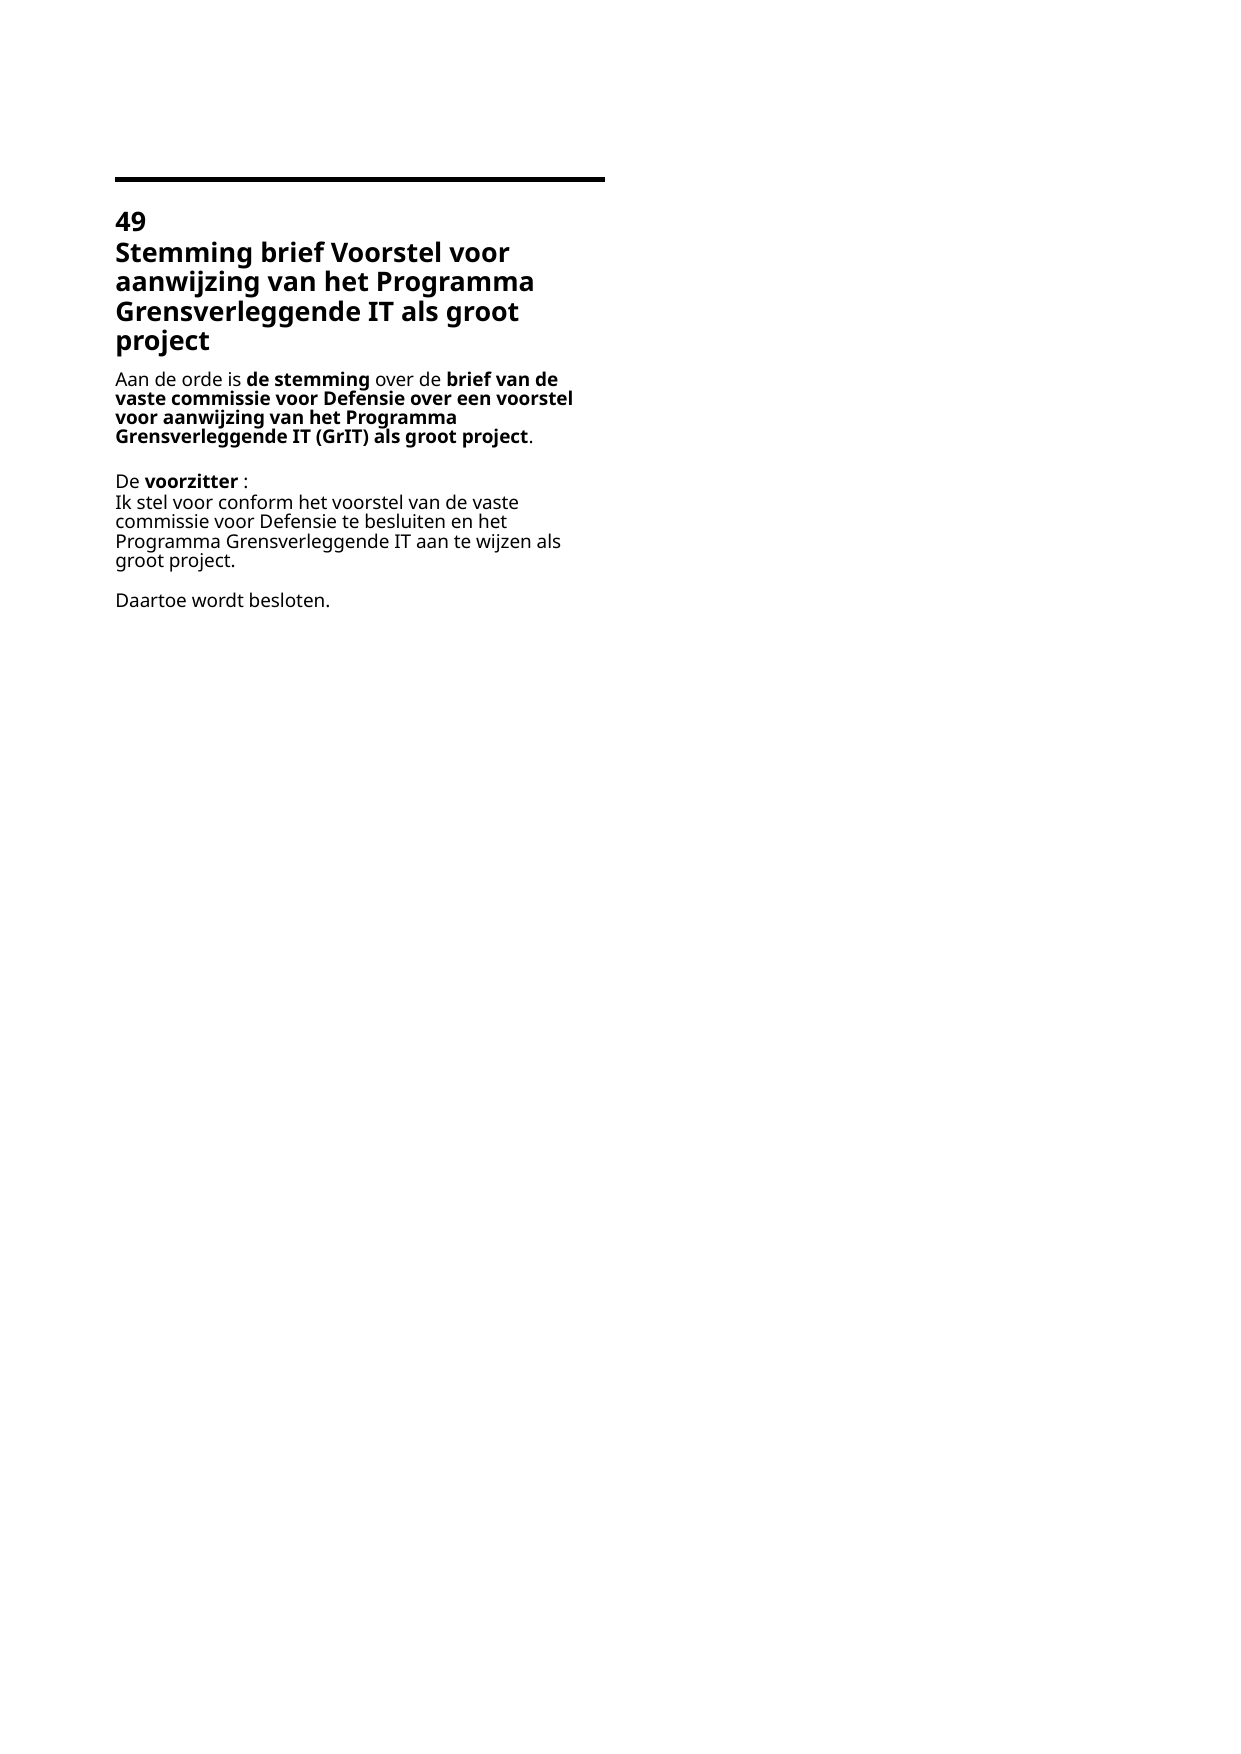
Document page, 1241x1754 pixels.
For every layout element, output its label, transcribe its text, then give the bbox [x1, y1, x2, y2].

text Ik stel voor conform het voorstel van de vaste commissie voor Defensie te besluiten en het Programma Grensverleggende IT aan te wijzen als groot project. [115, 494, 605, 571]
text Aan de orde is de stemming over de brief van de vaste commissie voor Defensie over een voorstel voor aanwijzing van het Programma Grensverleggende IT (GrIT) als groot project. [115, 371, 605, 448]
text Stemming brief Voorstel voor aanwijzing van het Programma Grensverleggende IT als groot project [115, 239, 605, 371]
text 49 [115, 203, 605, 239]
text Daartoe wordt besloten. [115, 592, 605, 611]
text De voorzitter : [115, 468, 605, 494]
